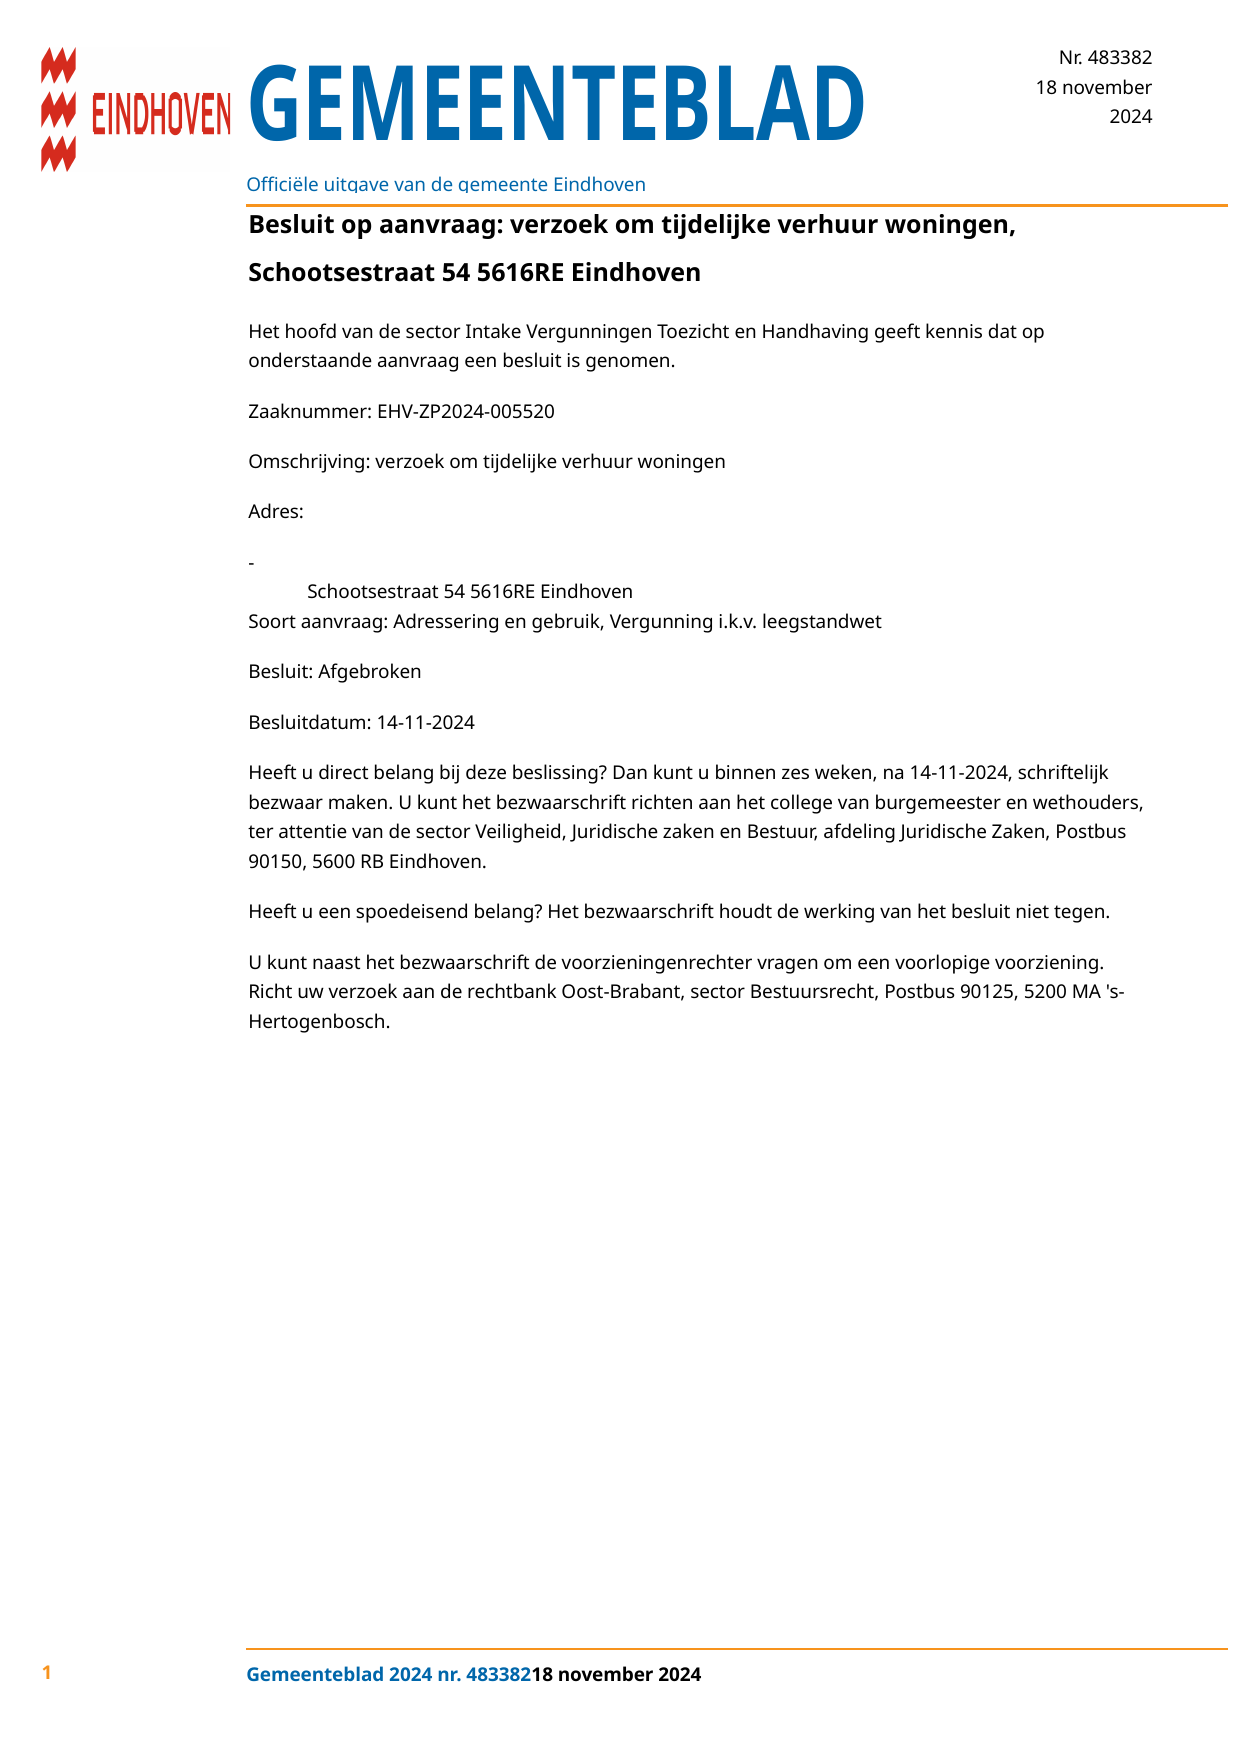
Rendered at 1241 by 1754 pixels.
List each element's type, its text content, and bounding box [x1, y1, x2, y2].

text Soort aanvraag: Adressering en gebruik, Vergunning i.k.v. leegstandwet [248, 608, 1152, 634]
text Adres: [248, 499, 1152, 524]
text Besluit op aanvraag: verzoek om tijdelijke verhuur woningen, Schootsestraat 54 5616RE Eindhoven [248, 207, 1152, 288]
text Heeft u een spoedeisend belang? Het bezwaarschrift houdt de werking van het besluit niet tegen. [248, 899, 1152, 924]
text Omschrijving: verzoek om tijdelijke verhuur woningen [248, 448, 1152, 474]
picture [41, 47, 231, 172]
text Heeft u direct belang bij deze beslissing? Dan kunt u binnen zes weken, na 14-11-2024, schriftelijk bezwaar maken. U kunt het bezwaarschrift richten aan het college van burgemeester en wethouders, ter attentie van de sector Veiligheid, Juridische zaken en Bestuur, afdeling Juridische Zaken, Postbus 90150, 5600 RB Eindhoven. [248, 759, 1152, 874]
text Besluitdatum: 14-11-2024 [248, 709, 1152, 735]
text Zaaknummer: EHV-ZP2024-005520 [248, 398, 1152, 424]
text Besluit: Afgebroken [248, 659, 1152, 684]
text Het hoofd van de sector Intake Vergunningen Toezicht en Handhaving geeft kennis dat op onderstaande aanvraag een besluit is genomen. [248, 318, 1152, 373]
list Schootsestraat 54 5616RE Eindhoven [248, 579, 1152, 604]
text U kunt naast het bezwaarschrift de voorzieningenrechter vragen om een voorlopige voorziening. Richt uw verzoek aan de rechtbank Oost-Brabant, sector Bestuursrecht, Postbus 90125, 5200 MA 's-Hertogenbosch. [248, 949, 1152, 1034]
